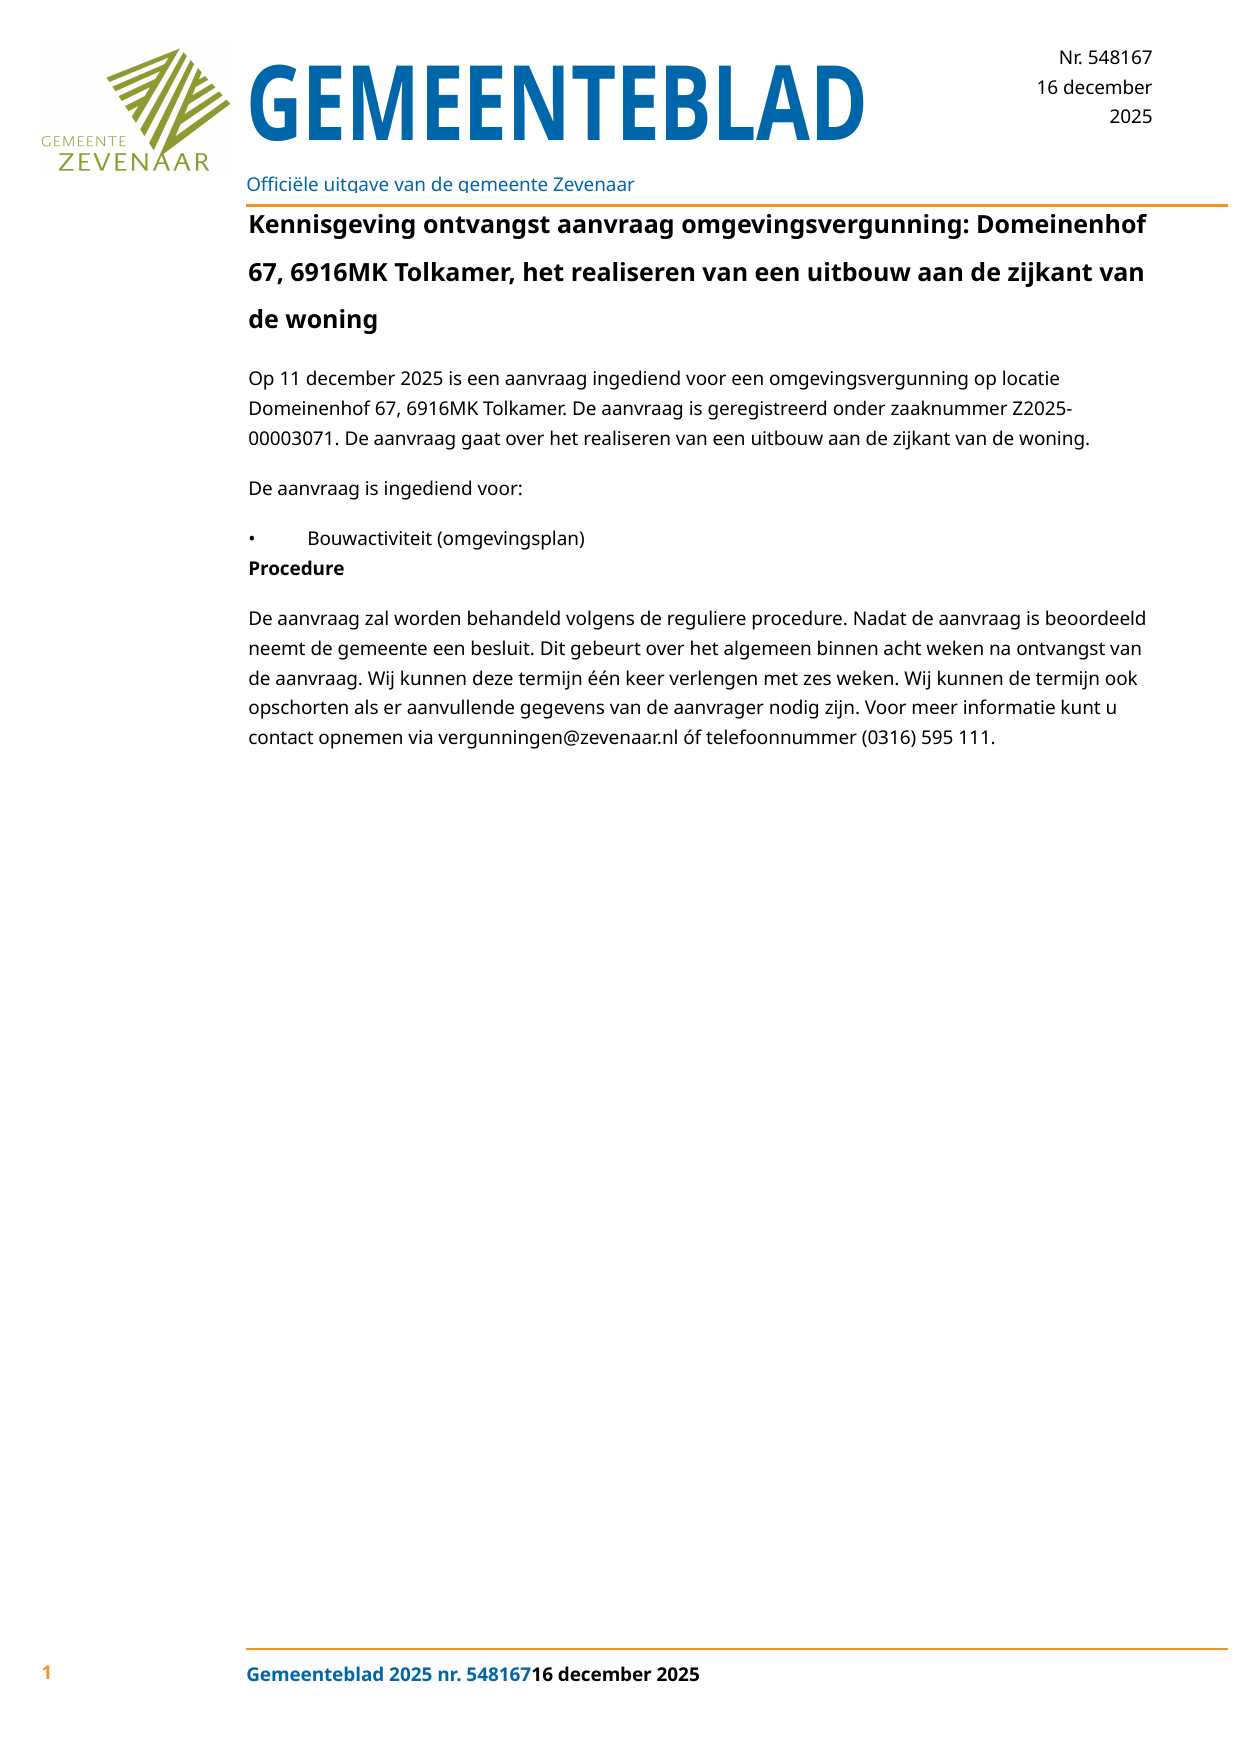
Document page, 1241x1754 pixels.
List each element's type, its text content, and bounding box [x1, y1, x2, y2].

text De aanvraag zal worden behandeld volgens de reguliere procedure. Nadat de aanvraag is beoordeeld neemt de gemeente een besluit. Dit gebeurt over het algemeen binnen acht weken na ontvangst van de aanvraag. Wij kunnen deze termijn één keer verlengen met zes weken. Wij kunnen de termijn ook opschorten als er aanvullende gegevens van de aanvrager nodig zijn. Voor meer informatie kunt u contact opnemen via vergunningen@zevenaar.nl óf telefoonnummer (0316) 595 111. [248, 606, 1152, 749]
list Bouwactiviteit (omgevingsplan) [248, 526, 1152, 551]
text De aanvraag is ingediend voor: [248, 475, 1152, 501]
text Kennisgeving ontvangst aanvraag omgevingsvergunning: Domeinenhof 67, 6916MK Tolkamer, het realiseren van een uitbouw aan de zijkant van de woning [248, 207, 1152, 336]
text Procedure [248, 555, 1152, 581]
text Op 11 december 2025 is een aanvraag ingediend voor een omgevingsvergunning op locatie Domeinenhof 67, 6916MK Tolkamer. De aanvraag is geregistreerd onder zaaknummer Z2025-00003071. De aanvraag gaat over het realiseren van een uitbouw aan de zijkant van de woning. [248, 366, 1152, 450]
picture [41, 47, 231, 172]
